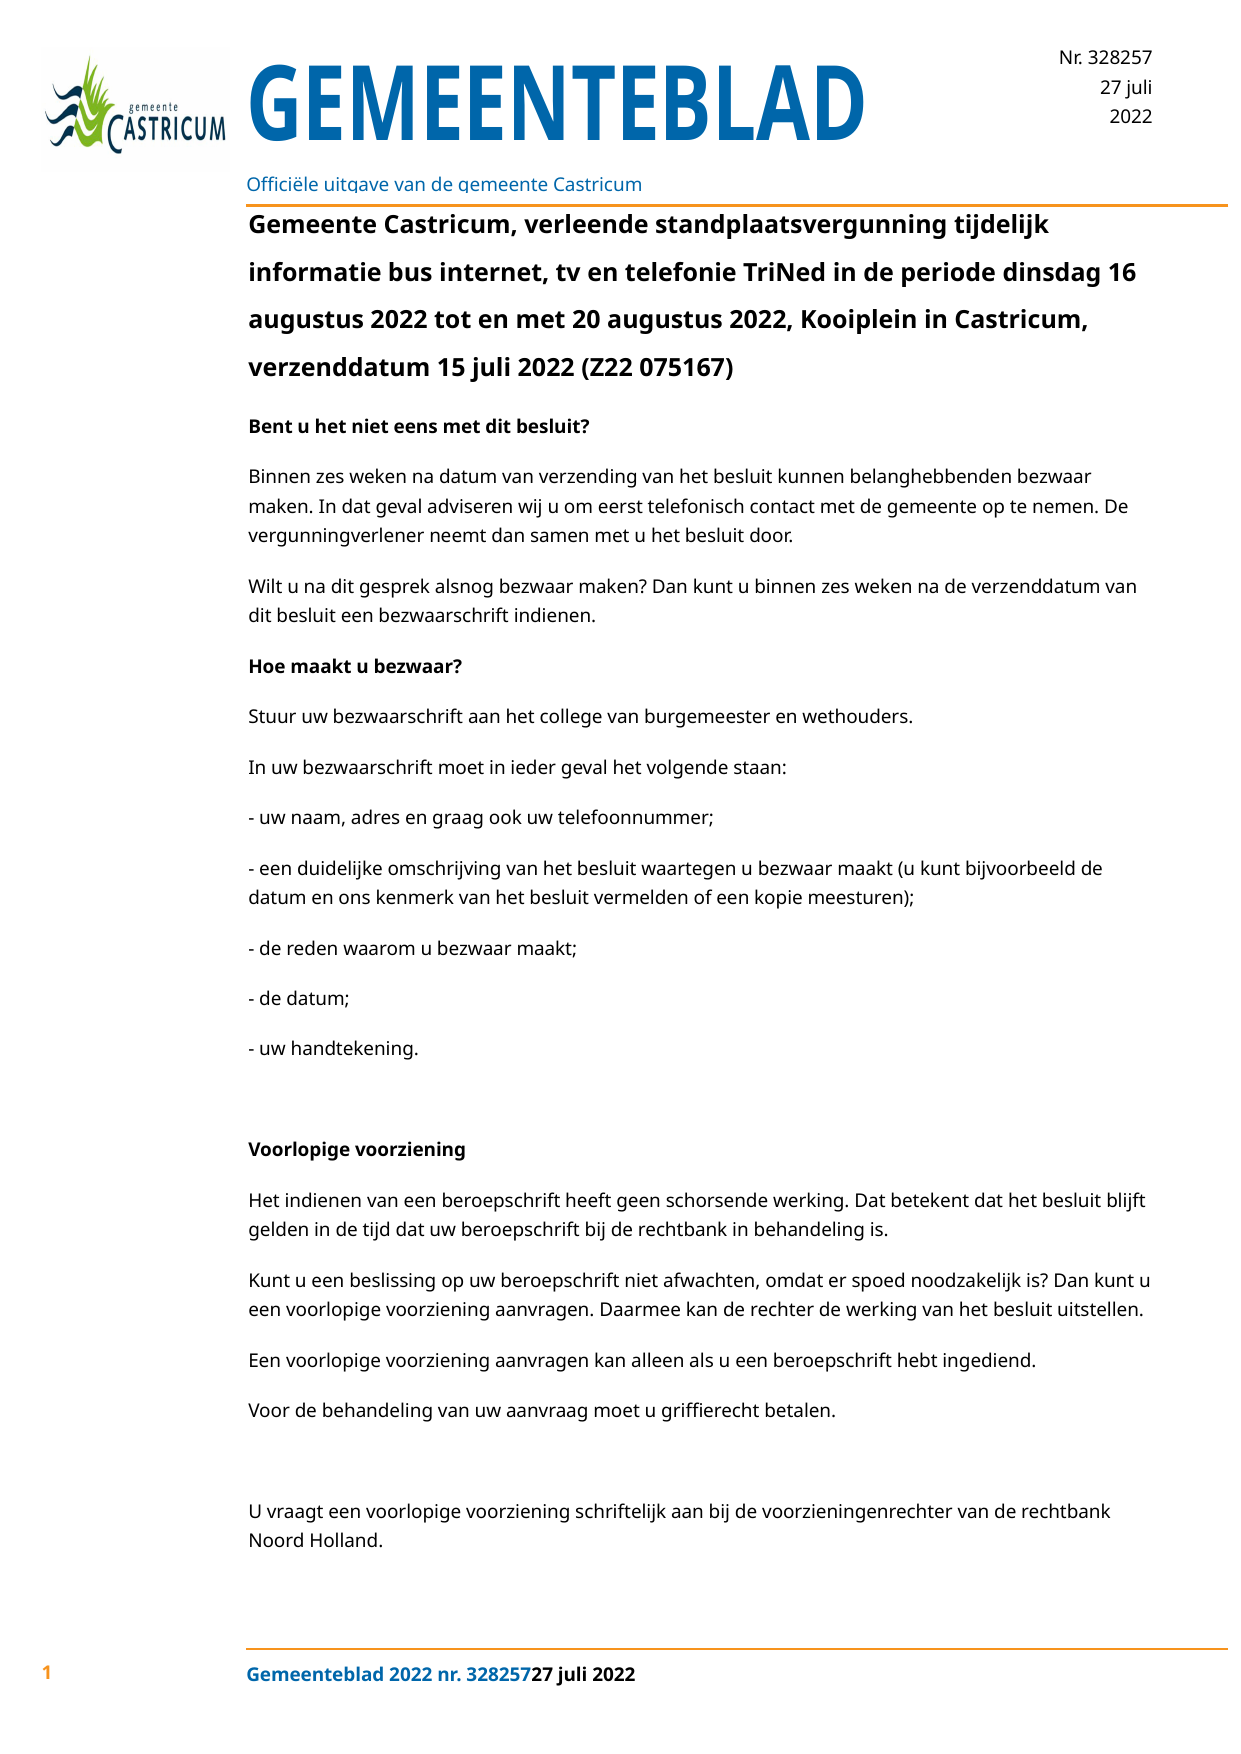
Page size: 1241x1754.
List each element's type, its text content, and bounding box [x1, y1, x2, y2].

text - uw handtekening. [248, 1036, 1152, 1061]
text Wilt u na dit gesprek alsnog bezwaar maken? Dan kunt u binnen zes weken na de verzenddatum van dit besluit een bezwaarschrift indienen. [248, 573, 1152, 628]
text Gemeente Castricum, verleende standplaatsvergunning tijdelijk informatie bus internet, tv en telefonie TriNed in de periode dinsdag 16 augustus 2022 tot en met 20 augustus 2022, Kooiplein in Castricum, verzenddatum 15 juli 2022 (Z22 075167) [248, 207, 1152, 384]
text U vraagt een voorlopige voorziening schriftelijk aan bij de voorzieningenrechter van de rechtbank Noord Holland. [248, 1498, 1152, 1553]
text Stuur uw bezwaarschrift aan het college van burgemeester en wethouders. [248, 703, 1152, 729]
picture [41, 47, 231, 172]
text Kunt u een beslissing op uw beroepschrift niet afwachten, omdat er spoed noodzakelijk is? Dan kunt u een voorlopige voorziening aanvragen. Daarmee kan de rechter de werking van het besluit uitstellen. [248, 1267, 1152, 1322]
text Het indienen van een beroepschrift heeft geen schorsende werking. Dat betekent dat het besluit blijft gelden in de tijd dat uw beroepschrift bij de rechtbank in behandeling is. [248, 1187, 1152, 1242]
text Hoe maakt u bezwaar? [248, 653, 1152, 679]
text Binnen zes weken na datum van verzending van het besluit kunnen belanghebbenden bezwaar maken. In dat geval adviseren wij u om eerst telefonisch contact met de gemeente op te nemen. De vergunningverlener neemt dan samen met u het besluit door. [248, 463, 1152, 548]
text Voorlopige voorziening [248, 1136, 1152, 1162]
text Voor de behandeling van uw aanvraag moet u griffierecht betalen. [248, 1397, 1152, 1423]
text - de datum; [248, 985, 1152, 1011]
text Een voorlopige voorziening aanvragen kan alleen als u een beroepschrift hebt ingediend. [248, 1347, 1152, 1373]
text - uw naam, adres en graag ook uw telefoonnummer; [248, 804, 1152, 830]
text - de reden waarom u bezwaar maakt; [248, 935, 1152, 961]
text Bent u het niet eens met dit besluit? [248, 413, 1152, 439]
text - een duidelijke omschrijving van het besluit waartegen u bezwaar maakt (u kunt bijvoorbeeld de datum en ons kenmerk van het besluit vermelden of een kopie meesturen); [248, 855, 1152, 910]
text In uw bezwaarschrift moet in ieder geval het volgende staan: [248, 754, 1152, 780]
